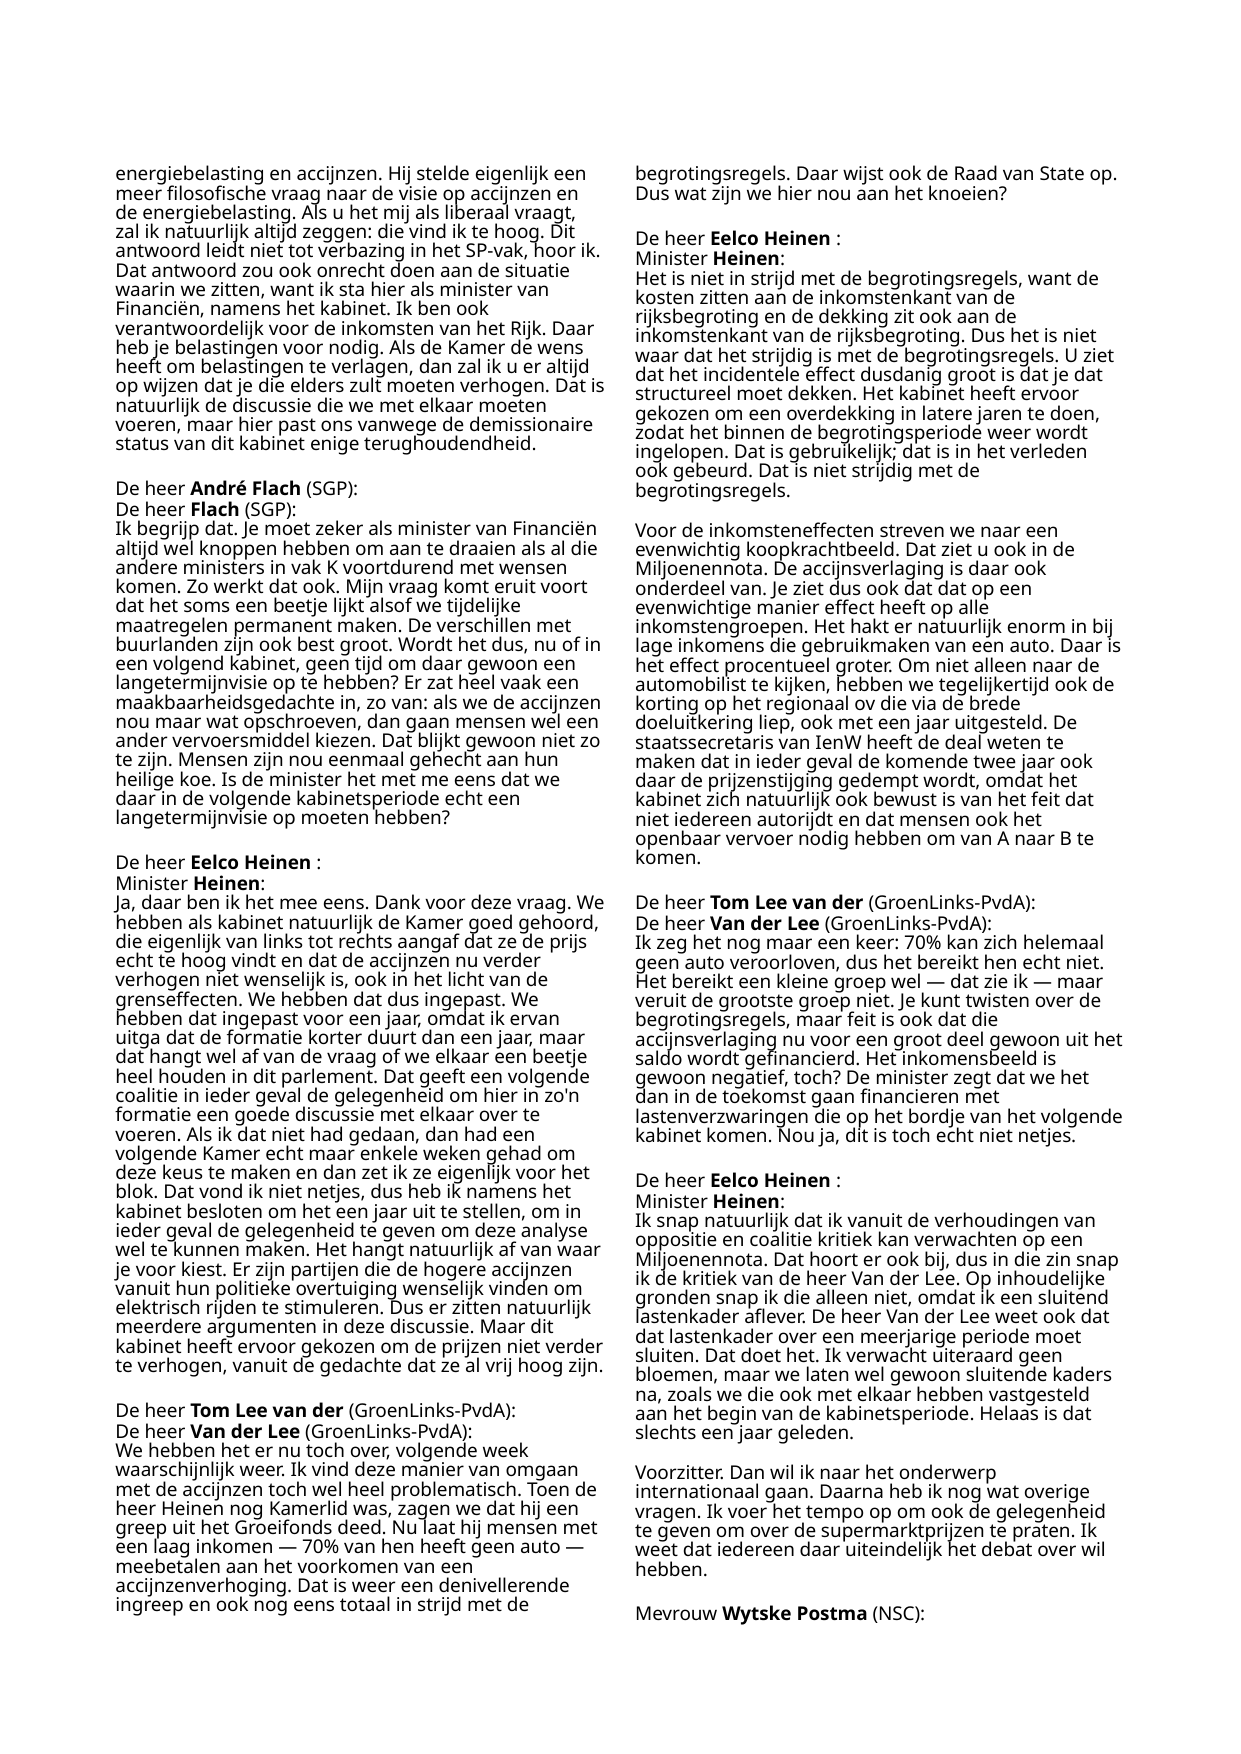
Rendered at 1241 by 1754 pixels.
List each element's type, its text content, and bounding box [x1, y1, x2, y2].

text Ik snap natuurlijk dat ik vanuit de verhoudingen van oppositie en coalitie kritiek kan verwachten op een Miljoenennota. Dat hoort er ook bij, dus in die zin snap ik de kritiek van de heer Van der Lee. Op inhoudelijke gronden snap ik die alleen niet, omdat ik een sluitend lastenkader aflever. De heer Van der Lee weet ook dat dat lastenkader over een meerjarige periode moet sluiten. Dat doet het. Ik verwacht uiteraard geen bloemen, maar we laten wel gewoon sluitende kaders na, zoals we die ook met elkaar hebben vastgesteld aan het begin van de kabinetsperiode. Helaas is dat slechts een jaar geleden. [635, 1212, 1125, 1443]
text begrotingsregels. Daar wijst ook de Raad van State op. Dus wat zijn we hier nou aan het knoeien? [635, 165, 1125, 204]
text Voor de inkomsteneffecten streven we naar een evenwichtig koopkrachtbeeld. Dat ziet u ook in de Miljoenennota. De accijnsverlaging is daar ook onderdeel van. Je ziet dus ook dat dat op een evenwichtige manier effect heeft op alle inkomstengroepen. Het hakt er natuurlijk enorm in bij lage inkomens die gebruikmaken van een auto. Daar is het effect procentueel groter. Om niet alleen naar de automobilist te kijken, hebben we tegelijkertijd ook de korting op het regionaal ov die via de brede doeluitkering liep, ook met een jaar uitgesteld. De staatssecretaris van IenW heeft de deal weten te maken dat in ieder geval de komende twee jaar ook daar de prijzenstijging gedempt wordt, omdat het kabinet zich natuurlijk ook bewust is van het feit dat niet iedereen autorijdt en dat mensen ook het openbaar vervoer nodig hebben om van A naar B te komen. [635, 522, 1125, 868]
text energiebelasting en accijnzen. Hij stelde eigenlijk een meer filosofische vraag naar de visie op accijnzen en de energiebelasting. Als u het mij als liberaal vraagt, zal ik natuurlijk altijd zeggen: die vind ik te hoog. Dit antwoord leidt niet tot verbazing in het SP-vak, hoor ik. Dat antwoord zou ook onrecht doen aan de situatie waarin we zitten, want ik sta hier als minister van Financiën, namens het kabinet. Ik ben ook verantwoordelijk voor de inkomsten van het Rijk. Daar heb je belastingen voor nodig. Als de Kamer de wens heeft om belastingen te verlagen, dan zal ik u er altijd op wijzen dat je die elders zult moeten verhogen. Dat is natuurlijk de discussie die we met elkaar moeten voeren, maar hier past ons vanwege de demissionaire status van dit kabinet enige terughoudendheid. [115, 165, 605, 454]
text De heer Eelco Heinen : [115, 849, 605, 875]
text De heer Eelco Heinen : [635, 225, 1125, 250]
text De heer Flach (SGP): [115, 501, 605, 520]
text De heer Tom Lee van der (GroenLinks-PvdA): [635, 889, 1125, 915]
text Ja, daar ben ik het mee eens. Dank voor deze vraag. We hebben als kabinet natuurlijk de Kamer goed gehoord, die eigenlijk van links tot rechts aangaf dat ze de prijs echt te hoog vindt en dat de accijnzen nu verder verhogen niet wenselijk is, ook in het licht van de grenseffecten. We hebben dat dus ingepast. We hebben dat ingepast voor een jaar, omdat ik ervan uitga dat de formatie korter duurt dan een jaar, maar dat hangt wel af van de vraag of we elkaar een beetje heel houden in dit parlement. Dat geeft een volgende coalitie in ieder geval de gelegenheid om hier in zo'n formatie een goede discussie met elkaar over te voeren. Als ik dat niet had gedaan, dan had een volgende Kamer echt maar enkele weken gehad om deze keus te maken en dan zet ik ze eigenlijk voor het blok. Dat vond ik niet netjes, dus heb ik namens het kabinet besloten om het een jaar uit te stellen, om in ieder geval de gelegenheid te geven om deze analyse wel te kunnen maken. Het hangt natuurlijk af van waar je voor kiest. Er zijn partijen die de hogere accijnzen vanuit hun politieke overtuiging wenselijk vinden om elektrisch rijden te stimuleren. Dus er zitten natuurlijk meerdere argumenten in deze discussie. Maar dit kabinet heeft ervoor gekozen om de prijzen niet verder te verhogen, vanuit de gedachte dat ze al vrij hoog zijn. [115, 894, 605, 1376]
text Ik begrijp dat. Je moet zeker als minister van Financiën altijd wel knoppen hebben om aan te draaien als al die andere ministers in vak K voortdurend met wensen komen. Zo werkt dat ook. Mijn vraag komt eruit voort dat het soms een beetje lijkt alsof we tijdelijke maatregelen permanent maken. De verschillen met buurlanden zijn ook best groot. Wordt het dus, nu of in een volgend kabinet, geen tijd om daar gewoon een langetermijnvisie op te hebben? Er zat heel vaak een maakbaarheidsgedachte in, zo van: als we de accijnzen nou maar wat opschroeven, dan gaan mensen wel een ander vervoersmiddel kiezen. Dat blijkt gewoon niet zo te zijn. Mensen zijn nou eenmaal gehecht aan hun heilige koe. Is de minister het met me eens dat we daar in de volgende kabinetsperiode echt een langetermijnvisie op moeten hebben? [115, 520, 605, 828]
text De heer Van der Lee (GroenLinks-PvdA): [115, 1423, 605, 1442]
text Ik zeg het nog maar een keer: 70% kan zich helemaal geen auto veroorloven, dus het bereikt hen echt niet. Het bereikt een kleine groep wel — dat zie ik — maar veruit de grootste groep niet. Je kunt twisten over de begrotingsregels, maar feit is ook dat die accijnsverlaging nu voor een groot deel gewoon uit het saldo wordt gefinancierd. Het inkomensbeeld is gewoon negatief, toch? De minister zegt dat we het dan in de toekomst gaan financieren met lastenverzwaringen die op het bordje van het volgende kabinet komen. Nou ja, dit is toch echt niet netjes. [635, 934, 1125, 1146]
text De heer André Flach (SGP): [115, 475, 605, 501]
text We hebben het er nu toch over, volgende week waarschijnlijk weer. Ik vind deze manier van omgaan met de accijnzen toch wel heel problematisch. Toen de heer Heinen nog Kamerlid was, zagen we dat hij een greep uit het Groeifonds deed. Nu laat hij mensen met een laag inkomen — 70% van hen heeft geen auto — meebetalen aan het voorkomen van een accijnzenverhoging. Dat is weer een denivellerende ingreep en ook nog eens totaal in strijd met de [115, 1442, 605, 1615]
text Minister Heinen: [635, 250, 1125, 270]
text De heer Eelco Heinen : [635, 1167, 1125, 1193]
text Het is niet in strijd met de begrotingsregels, want de kosten zitten aan de inkomstenkant van de rijksbegroting en de dekking zit ook aan de inkomstenkant van de rijksbegroting. Dus het is niet waar dat het strijdig is met de begrotingsregels. U ziet dat het incidentele effect dusdanig groot is dat je dat structureel moet dekken. Het kabinet heeft ervoor gekozen om een overdekking in latere jaren te doen, zodat het binnen de begrotingsperiode weer wordt ingelopen. Dat is gebruikelijk; dat is in het verleden ook gebeurd. Dat is niet strijdig met de begrotingsregels. [635, 270, 1125, 501]
text Mevrouw Wytske Postma (NSC): [635, 1601, 1125, 1626]
text Minister Heinen: [635, 1193, 1125, 1212]
text De heer Van der Lee (GroenLinks-PvdA): [635, 915, 1125, 934]
text Voorzitter. Dan wil ik naar het onderwerp internationaal gaan. Daarna heb ik nog wat overige vragen. Ik voer het tempo op om ook de gelegenheid te geven om over de supermarktprijzen te praten. Ik weet dat iedereen daar uiteindelijk het debat over wil hebben. [635, 1464, 1125, 1580]
text Minister Heinen: [115, 875, 605, 894]
text De heer Tom Lee van der (GroenLinks-PvdA): [115, 1397, 605, 1423]
